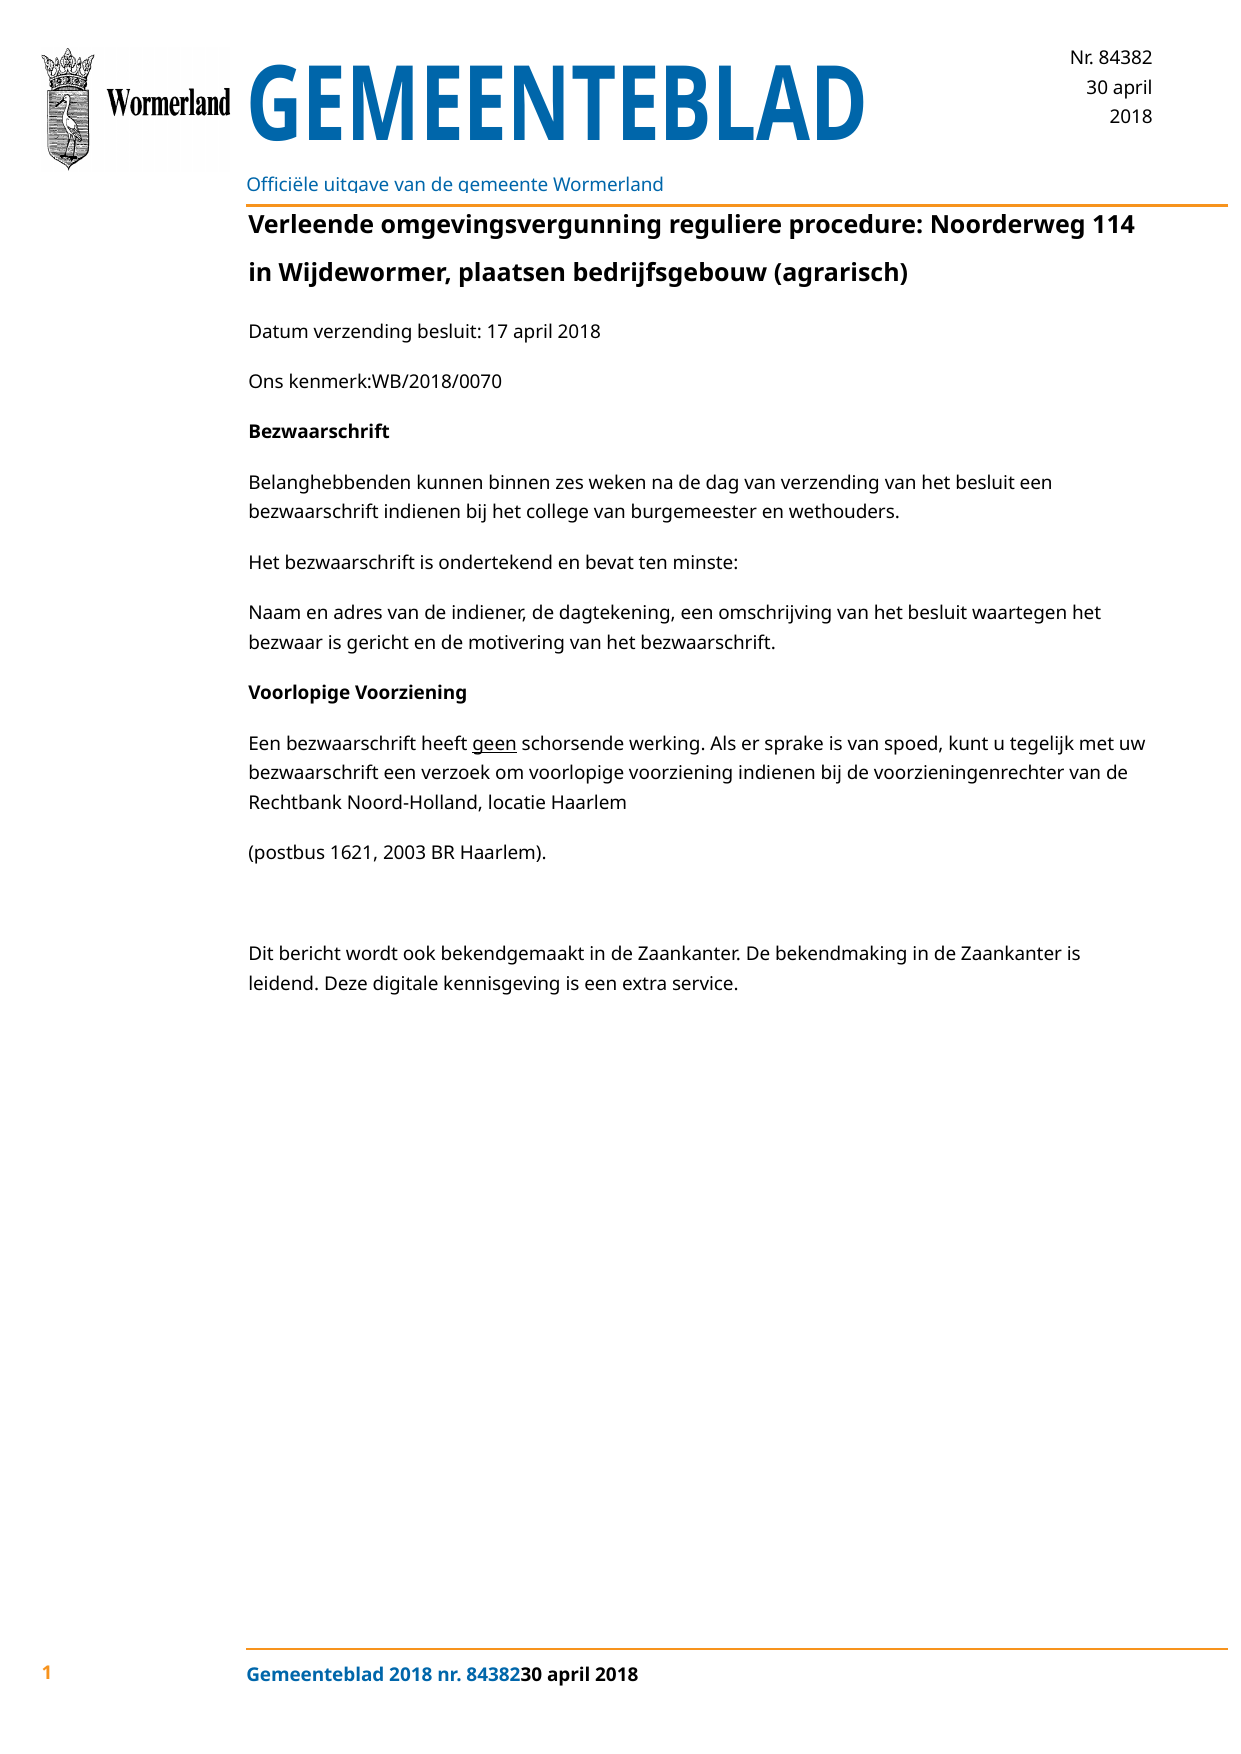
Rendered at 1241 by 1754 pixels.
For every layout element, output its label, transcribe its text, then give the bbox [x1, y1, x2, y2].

text Een bezwaarschrift heeft geen schorsende werking. Als er sprake is van spoed, kunt u tegelijk met uw bezwaarschrift een verzoek om voorlopige voorziening indienen bij de voorzieningenrechter van de Rechtbank Noord-Holland, locatie Haarlem [248, 730, 1152, 815]
text Bezwaarschrift [248, 419, 1152, 444]
picture [41, 47, 231, 172]
text Ons kenmerk:WB/2018/0070 [248, 368, 1152, 394]
text Dit bericht wordt ook bekendgemaakt in de Zaankanter. De bekendmaking in de Zaankanter is leidend. Deze digitale kennisgeving is een extra service. [248, 940, 1152, 996]
text Het bezwaarschrift is ondertekend en bevat ten minste: [248, 549, 1152, 575]
text Naam en adres van de indiener, de dagtekening, een omschrijving van het besluit waartegen het bezwaar is gericht en de motivering van het bezwaarschrift. [248, 599, 1152, 655]
text Verleende omgevingsvergunning reguliere procedure: Noorderweg 114 in Wijdewormer, plaatsen bedrijfsgebouw (agrarisch) [248, 207, 1152, 288]
text Datum verzending besluit: 17 april 2018 [248, 318, 1152, 344]
text Voorlopige Voorziening [248, 679, 1152, 705]
text Belanghebbenden kunnen binnen zes weken na de dag van verzending van het besluit een bezwaarschrift indienen bij het college van burgemeester en wethouders. [248, 469, 1152, 524]
text (postbus 1621, 2003 BR Haarlem). [248, 839, 1152, 865]
